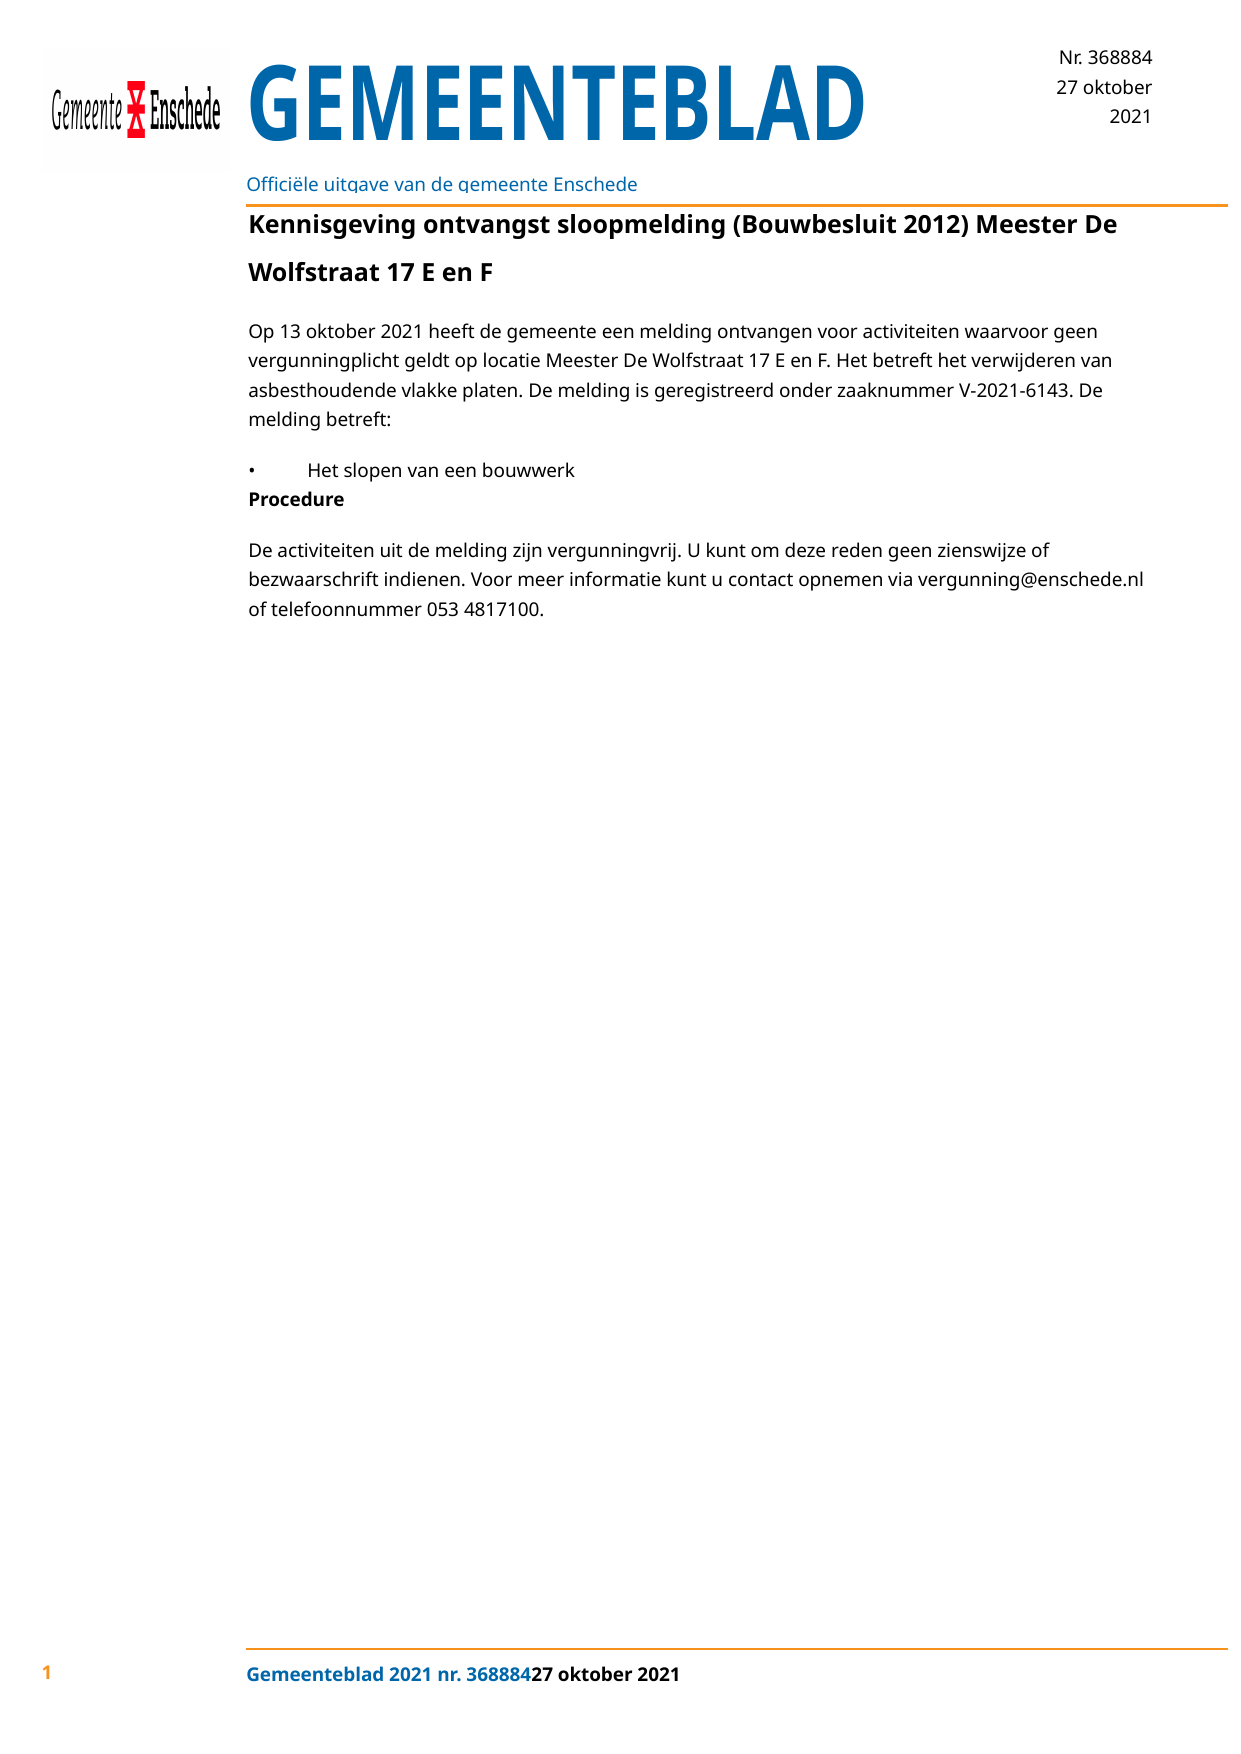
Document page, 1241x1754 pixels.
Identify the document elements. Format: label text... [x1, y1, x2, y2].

list Het slopen van een bouwwerk [248, 457, 1152, 483]
text Kennisgeving ontvangst sloopmelding (Bouwbesluit 2012) Meester De Wolfstraat 17 E en F [248, 207, 1152, 288]
text De activiteiten uit de melding zijn vergunningvrij. U kunt om deze reden geen zienswijze of bezwaarschrift indienen. Voor meer informatie kunt u contact opnemen via vergunning@enschede.nl of telefoonnummer 053 4817100. [248, 537, 1152, 622]
text Procedure [248, 487, 1152, 512]
picture [41, 47, 231, 172]
text Op 13 oktober 2021 heeft de gemeente een melding ontvangen voor activiteiten waarvoor geen vergunningplicht geldt op locatie Meester De Wolfstraat 17 E en F. Het betreft het verwijderen van asbesthoudende vlakke platen. De melding is geregistreerd onder zaaknummer V-2021-6143. De melding betreft: [248, 318, 1152, 432]
